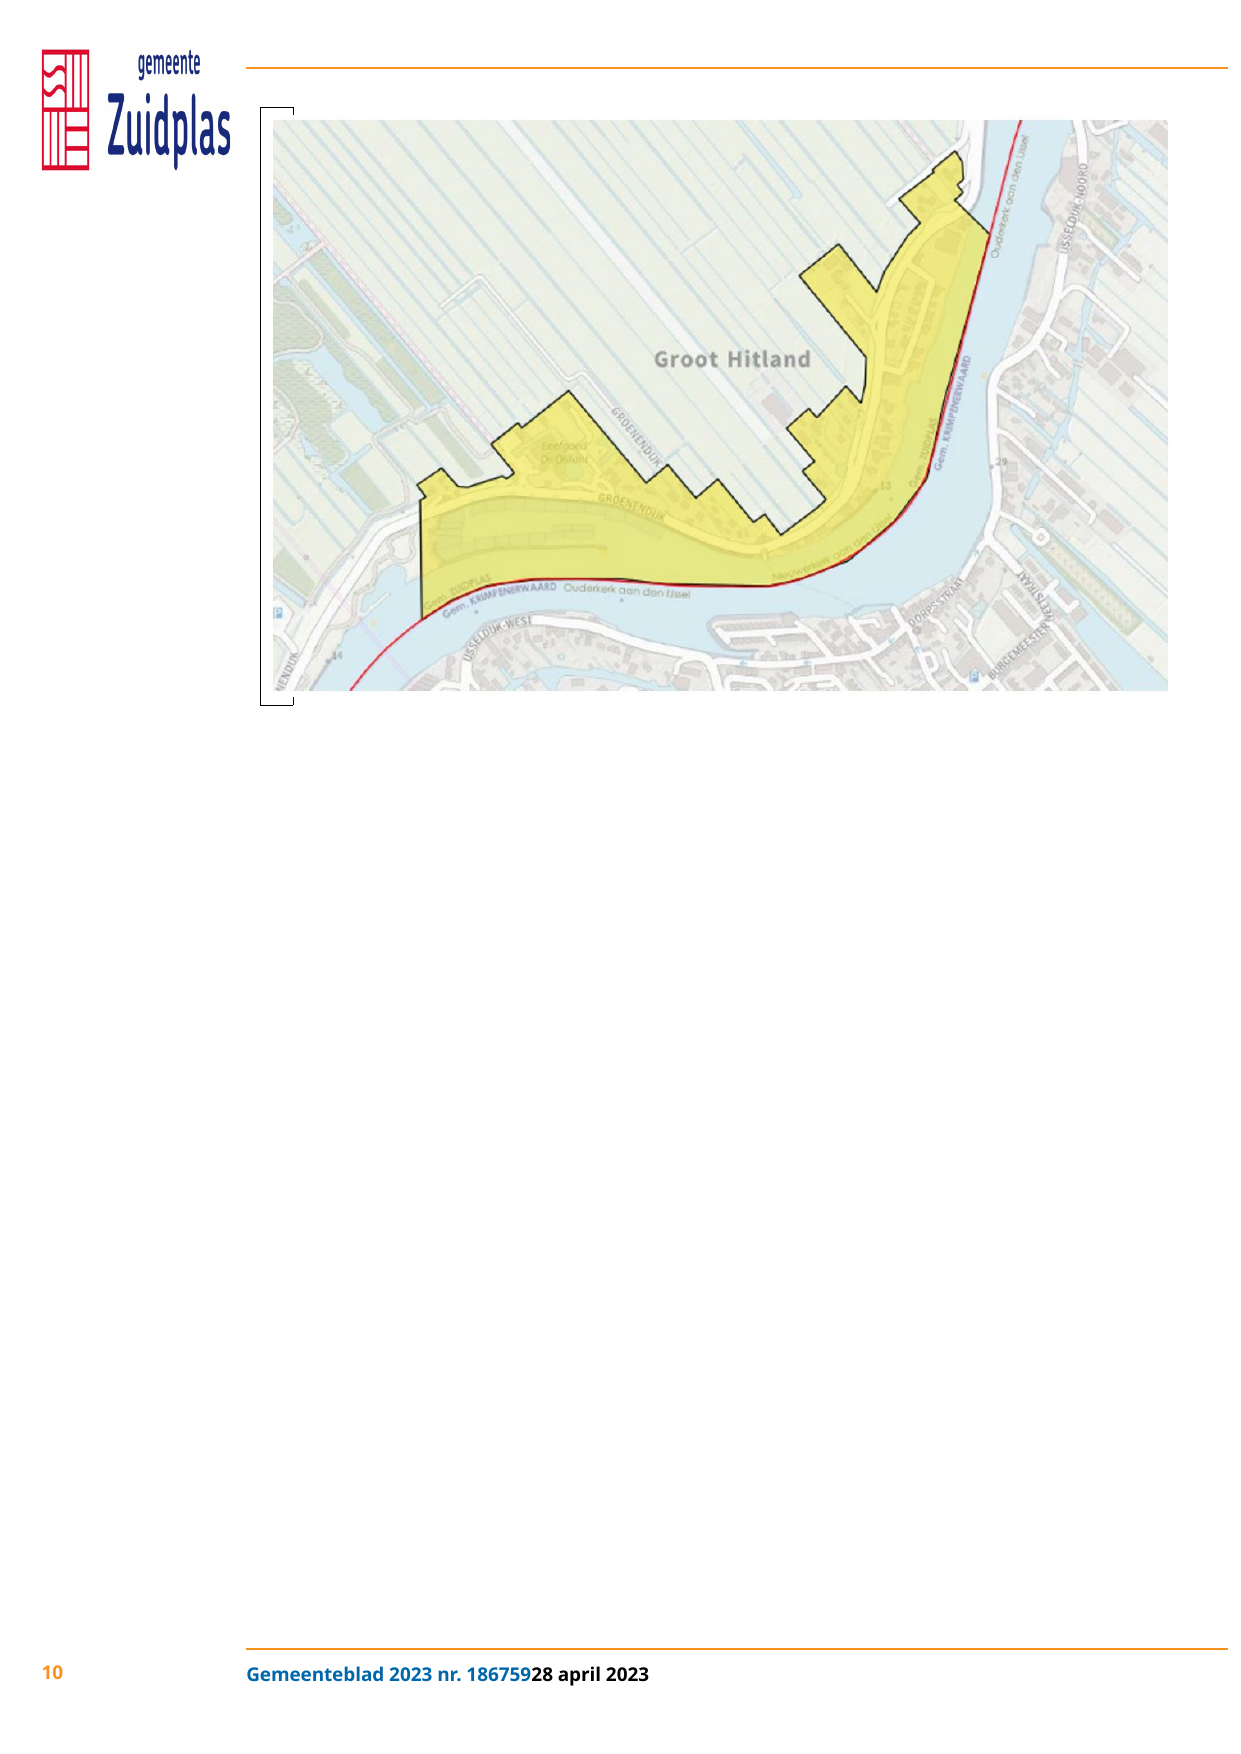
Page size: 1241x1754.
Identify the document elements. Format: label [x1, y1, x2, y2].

picture [41, 47, 231, 172]
picture [268, 115, 1173, 697]
